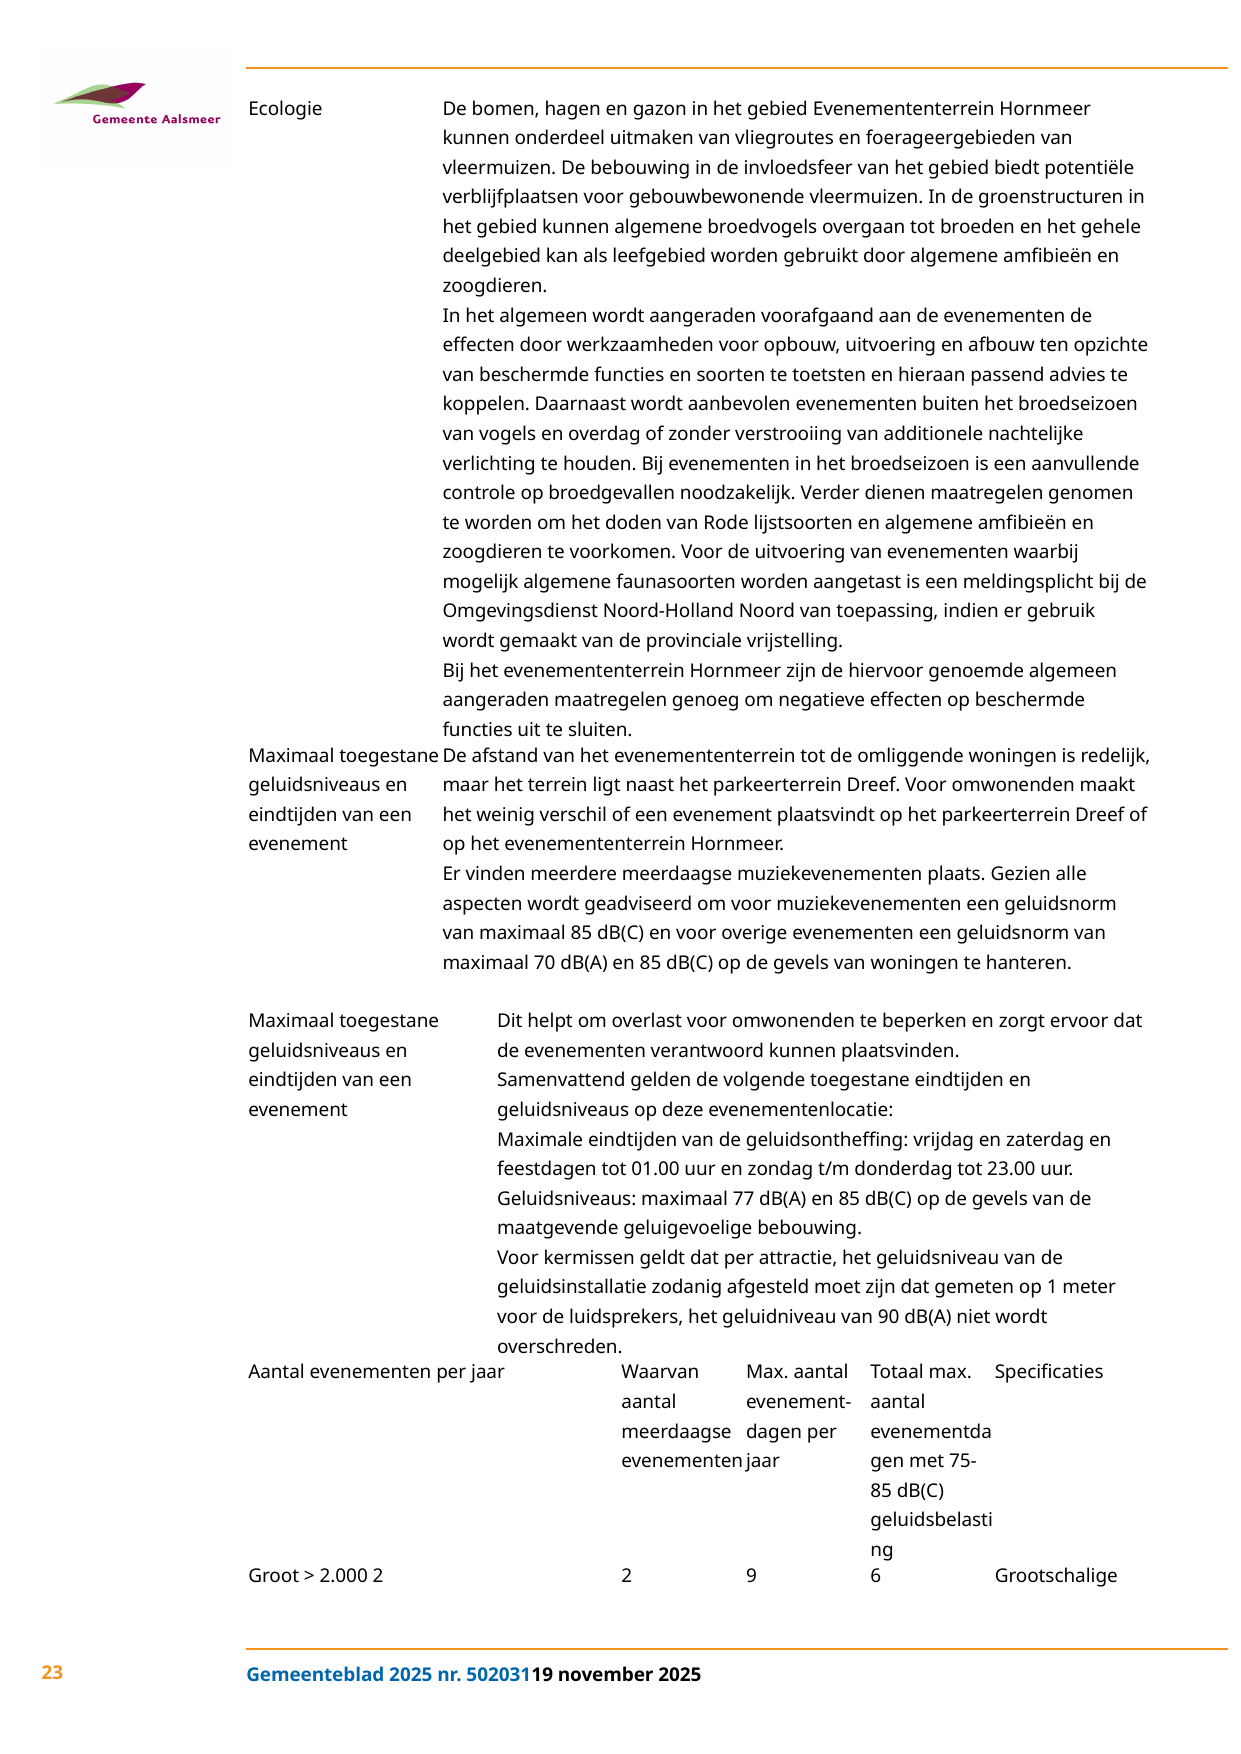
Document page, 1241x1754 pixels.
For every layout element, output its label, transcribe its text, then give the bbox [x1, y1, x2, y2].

table_cell De bomen, hagen en gazon in het gebied Evenemententerrein Hornmeer kunnen onderdeel uitmaken van vliegroutes en foerageergebieden van vleermuizen. De bebouwing in de invloedsfeer van het gebied biedt potentiële verblijfplaatsen voor gebouwbewonende vleermuizen. In de groenstructuren in het gebied kunnen algemene broedvogels overgaan tot broeden en het gehele deelgebied kan als leefgebied worden gebruikt door algemene amfibieën en zoogdieren. In het algemeen wordt aangeraden voorafgaand aan de evenementen de effecten door werkzaamheden voor opbouw, uitvoering en afbouw ten opzichte van beschermde functies en soorten te toetsten en hieraan passend advies te koppelen. Daarnaast wordt aanbevolen evenementen buiten het broedseizoen van vogels en overdag of zonder verstrooiing van additionele nachtelijke verlichting te houden. Bij evenementen in het broedseizoen is een aanvullende controle op broedgevallen noodzakelijk. Verder dienen maatregelen genomen te worden om het doden van Rode lijstsoorten en algemene amfibieën en zoogdieren te voorkomen. Voor de uitvoering van evenementen waarbij mogelijk algemene faunasoorten worden aangetast is een meldingsplicht bij de Omgevingsdienst Noord-Holland Noord van toepassing, indien er gebruik wordt gemaakt van de provinciale vrijstelling. Bij het evenemententerrein Hornmeer zijn de hiervoor genoemde algemeen aangeraden maatregelen genoeg om negatieve effecten op beschermde functies uit te sluiten. [442, 95, 1152, 742]
table_cell Totaal max. aantal evenementdagen met 75-85 dB(C) geluidsbelasting [870, 1359, 994, 1562]
picture [41, 47, 231, 172]
table_cell 2 [373, 1562, 621, 1588]
table_cell Ecologie [248, 95, 442, 742]
table_cell Groot > 2.000 [248, 1562, 372, 1588]
table_cell De afstand van het evenemententerrein tot de omliggende woningen is redelijk, maar het terrein ligt naast het parkeerterrein Dreef. Voor omwonenden maakt het weinig verschil of een evenement plaatsvindt op het parkeerterrein Dreef of op het evenemententerrein Hornmeer. Er vinden meerdere meerdaagse muziekevenementen plaats. Gezien alle aspecten wordt geadviseerd om voor muziekevenementen een geluidsnorm van maximaal 85 dB(C) en voor overige evenementen een geluidsnorm van maximaal 70 dB(A) en 85 dB(C) op de gevels van woningen te hanteren. [442, 742, 1152, 974]
table_cell Max. aantal evenement- dagen per jaar [746, 1359, 870, 1562]
table_header Dit helpt om overlast voor omwonenden te beperken en zorgt ervoor dat de evenementen verantwoord kunnen plaatsvinden. Samenvattend gelden de volgende toegestane eindtijden en geluidsniveaus op deze evenementenlocatie: Maximale eindtijden van de geluidsontheffing: vrijdag en zaterdag en feestdagen tot 01.00 uur en zondag t/m donderdag tot 23.00 uur. Geluidsniveaus: maximaal 77 dB(A) en 85 dB(C) op de gevels van de maatgevende geluigevoelige bebouwing. Voor kermissen geldt dat per attractie, het geluidsniveau van de geluidsinstallatie zodanig afgesteld moet zijn dat gemeten op 1 meter voor de luidsprekers, het geluidniveau van 90 dB(A) niet wordt overschreden. [497, 1008, 1152, 1359]
table_cell 6 [870, 1562, 994, 1588]
table_header Maximaal toegestane geluidsniveaus en eindtijden van een evenement [248, 1008, 497, 1359]
table_cell Waarvan aantal meerdaagse evenementen [621, 1359, 746, 1562]
table_cell Aantal evenementen per jaar [248, 1359, 621, 1562]
table_cell Maximaal toegestane geluidsniveaus en eindtijden van een evenement [248, 742, 442, 974]
table_cell 2 [621, 1562, 746, 1588]
table_cell Specificaties [995, 1359, 1152, 1562]
table_cell Grootschalige [995, 1562, 1152, 1588]
table_cell 9 [746, 1562, 870, 1588]
